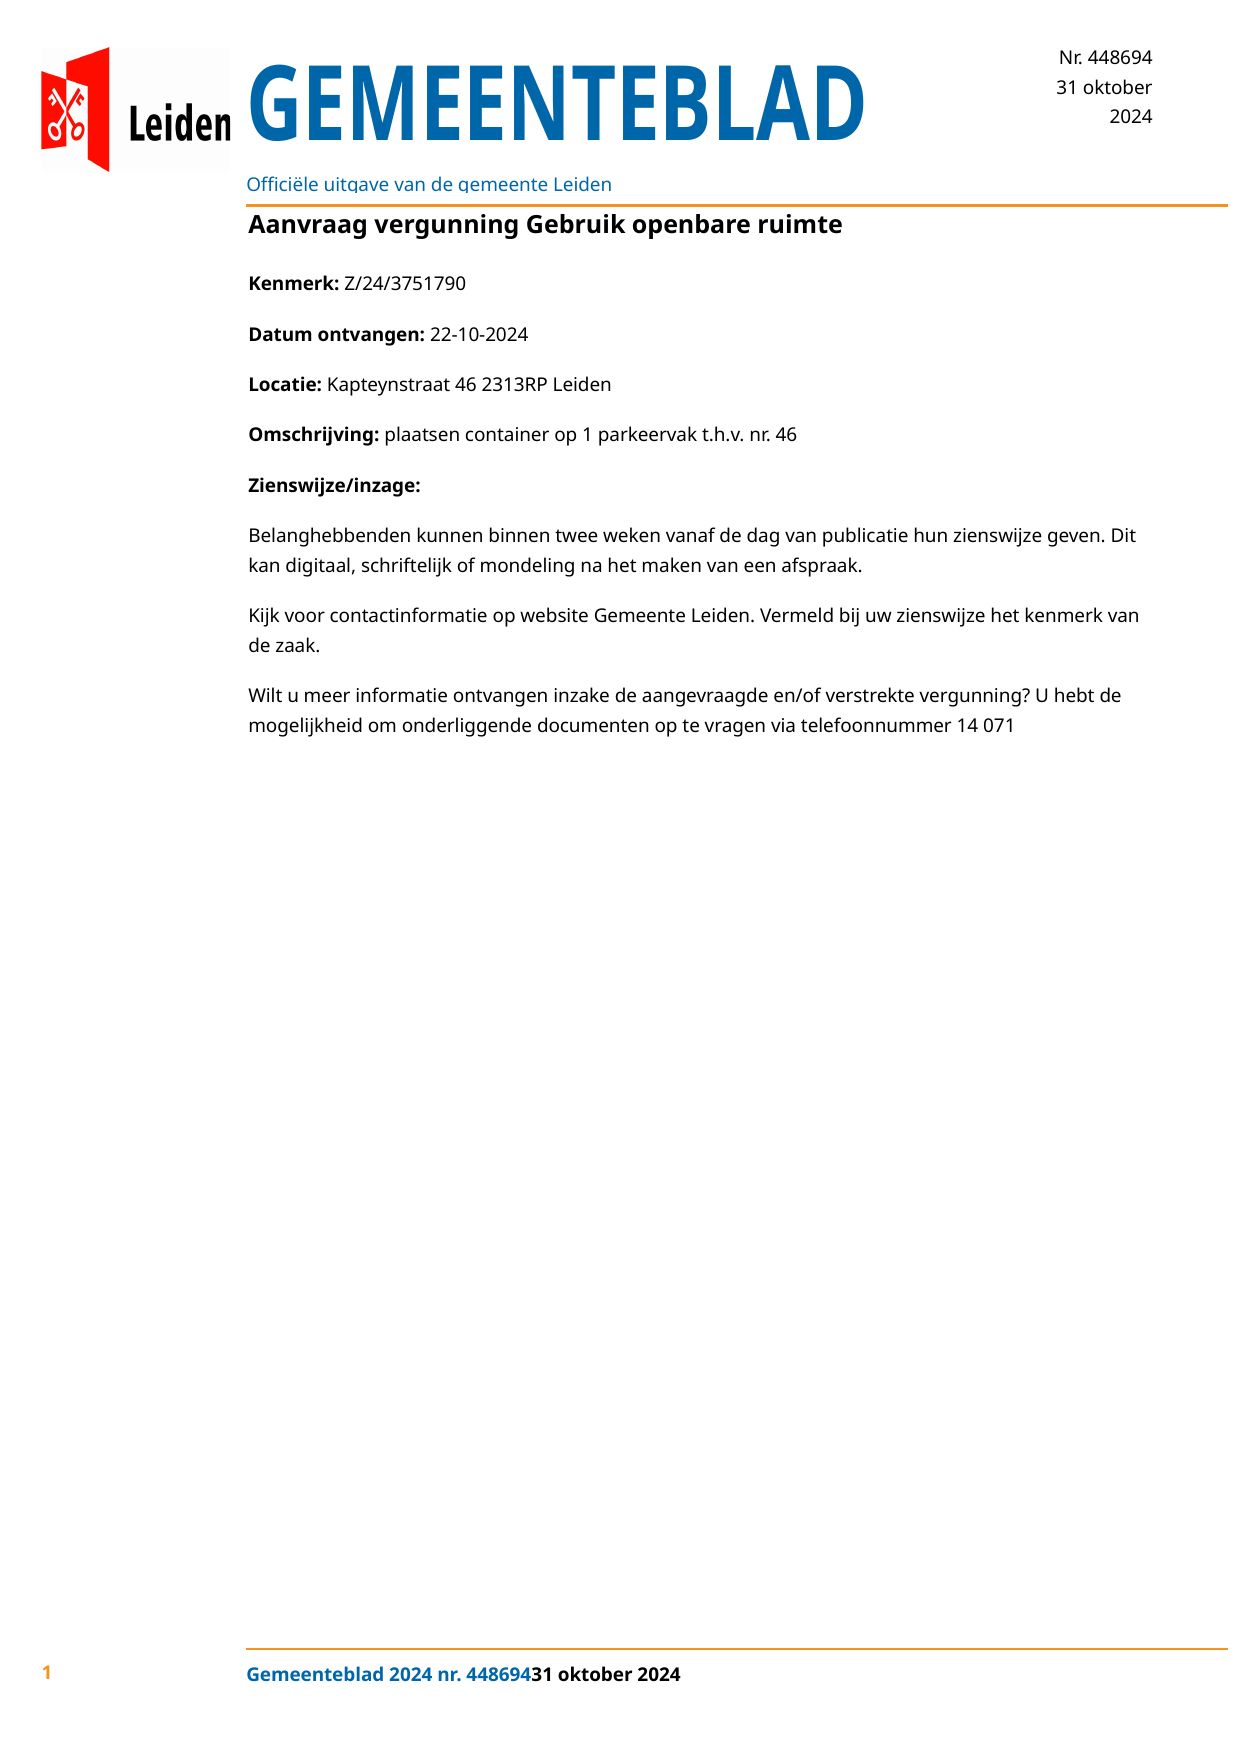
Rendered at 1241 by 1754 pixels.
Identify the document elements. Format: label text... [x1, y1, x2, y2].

text Datum ontvangen: 22-10-2024 [248, 321, 1152, 346]
picture [41, 47, 231, 172]
text Omschrijving: plaatsen container op 1 parkeervak t.h.v. nr. 46 [248, 422, 1152, 447]
text Kijk voor contactinformatie op website Gemeente Leiden. Vermeld bij uw zienswijze het kenmerk van de zaak. [248, 602, 1152, 658]
text Wilt u meer informatie ontvangen inzake de aangevraagde en/of verstrekte vergunning? U hebt de mogelijkheid om onderliggende documenten op te vragen via telefoonnummer 14 071 [248, 682, 1152, 738]
text Locatie: Kapteynstraat 46 2313RP Leiden [248, 371, 1152, 397]
text Belanghebbenden kunnen binnen twee weken vanaf de dag van publicatie hun zienswijze geven. Dit kan digitaal, schriftelijk of mondeling na het maken van een afspraak. [248, 522, 1152, 578]
text Aanvraag vergunning Gebruik openbare ruimte [248, 207, 1152, 241]
text Zienswijze/inzage: [248, 472, 1152, 498]
text Kenmerk: Z/24/3751790 [248, 270, 1152, 296]
